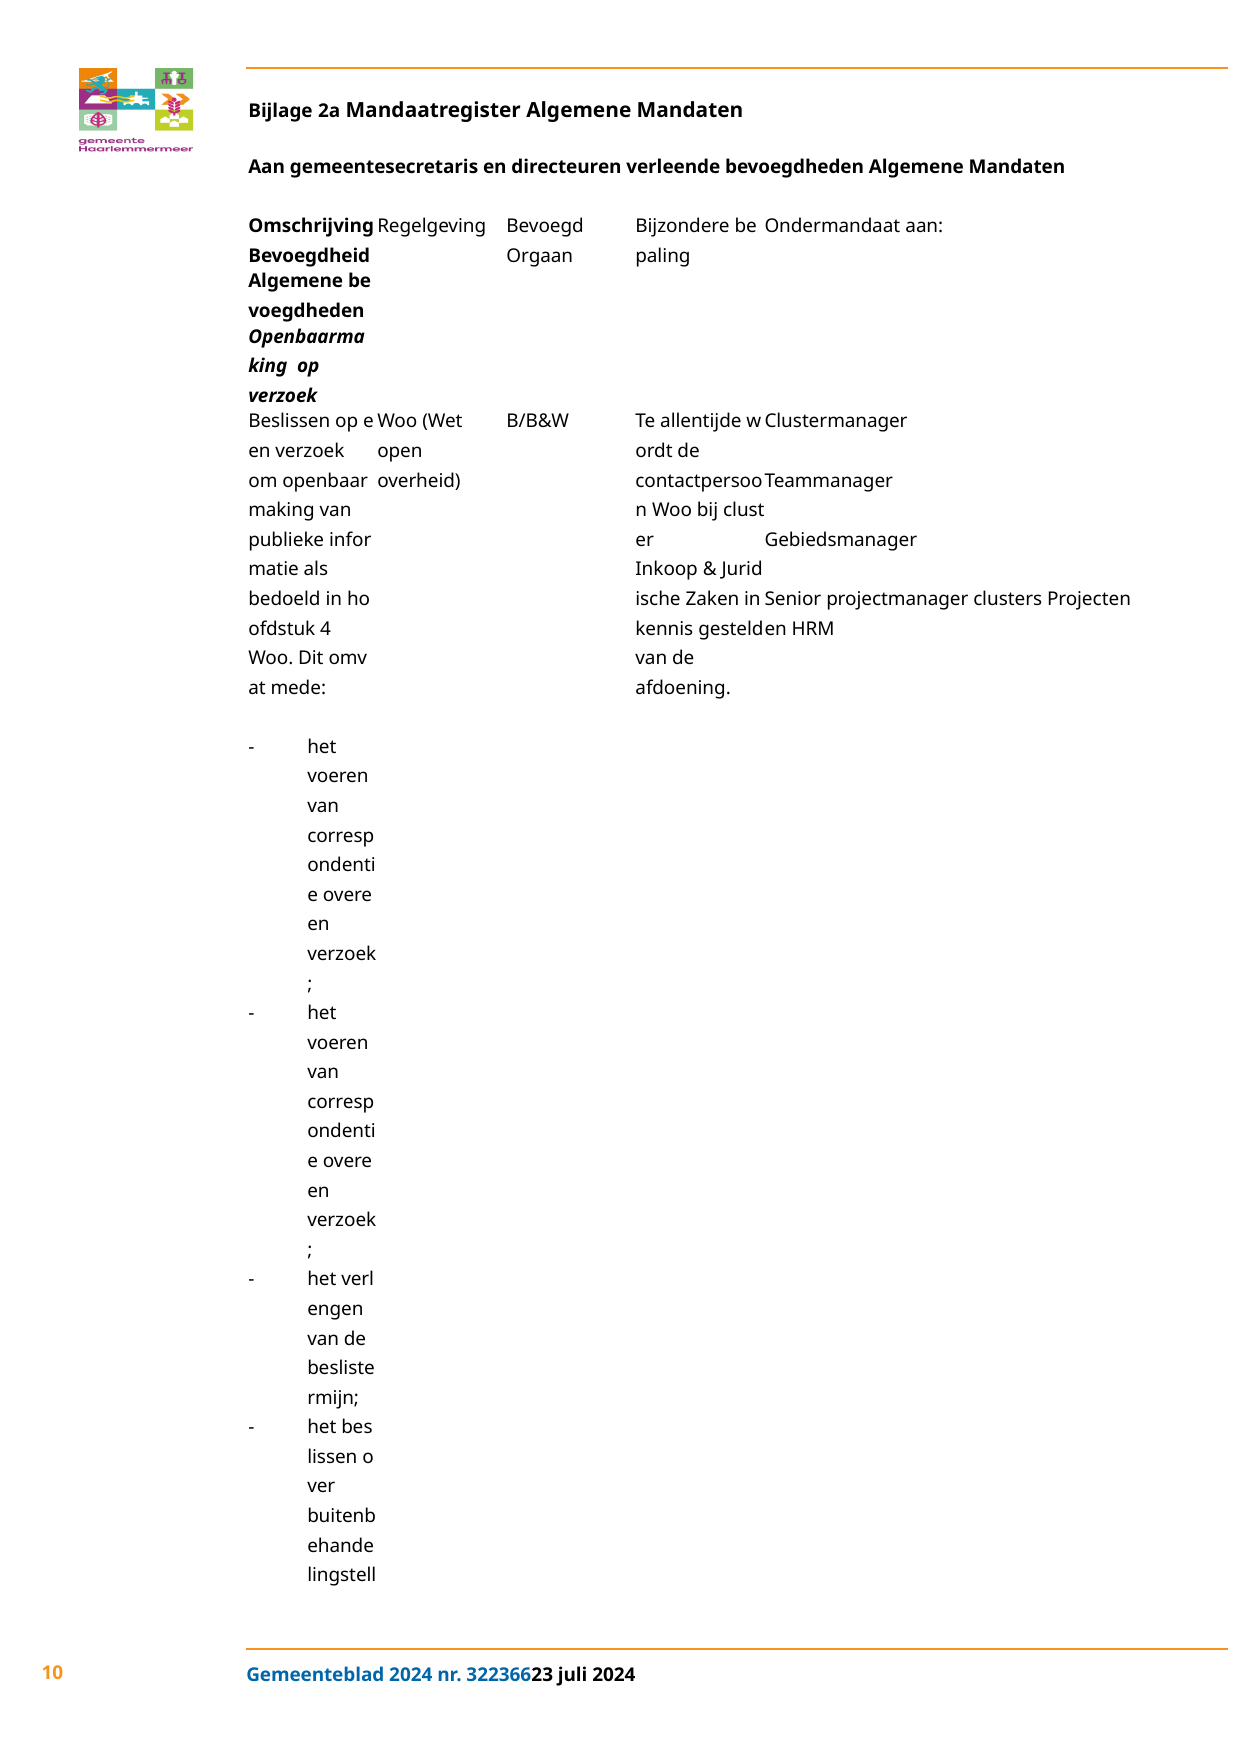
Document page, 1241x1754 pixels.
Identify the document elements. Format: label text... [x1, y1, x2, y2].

table_cell Openbaarmaking op verzoek [248, 323, 377, 408]
table_header Ondermandaat aan: [764, 212, 1152, 267]
table_cell [764, 323, 1152, 408]
table_cell [377, 268, 506, 323]
table_cell Algemene bevoegdheden [248, 268, 377, 323]
table_header Regelgeving [377, 212, 506, 267]
table_cell Clustermanager Teammanager Gebiedsmanager Senior projectmanager clusters Projecten en HRM [764, 408, 1152, 1587]
table_cell Beslissen op een verzoek om openbaarmaking van publieke informatie als bedoeld in hoofdstuk 4 Woo. Dit omvat mede: het voeren van correspondentie overeen verzoek; het voeren van correspondentie overeen verzoek; het verlengen van de beslistermijn; het beslissen over buitenbehandelingstell [248, 408, 377, 1587]
table_cell Te allentijde wordt de contactpersoon Woo bij cluster Inkoop & Juridische Zaken in kennis gesteld van de afdoening. [635, 408, 764, 1587]
table_cell [764, 268, 1152, 323]
table_header Bijzondere bepaling [635, 212, 764, 267]
table_cell Woo (Wet open overheid) [377, 408, 506, 1587]
picture [41, 47, 231, 172]
table_header Omschrijving Bevoegdheid [248, 212, 377, 267]
table_cell [635, 323, 764, 408]
table_cell [506, 268, 635, 323]
table_cell [635, 268, 764, 323]
text Bijlage 2a Mandaatregister Algemene Mandaten [248, 95, 1152, 123]
table_header Bevoegd Orgaan [506, 212, 635, 267]
table_cell [506, 323, 635, 408]
table_cell [377, 323, 506, 408]
table_cell B/B&W [506, 408, 635, 1587]
text Aan gemeentesecretaris en directeuren verleende bevoegdheden Algemene Mandaten [248, 153, 1152, 179]
